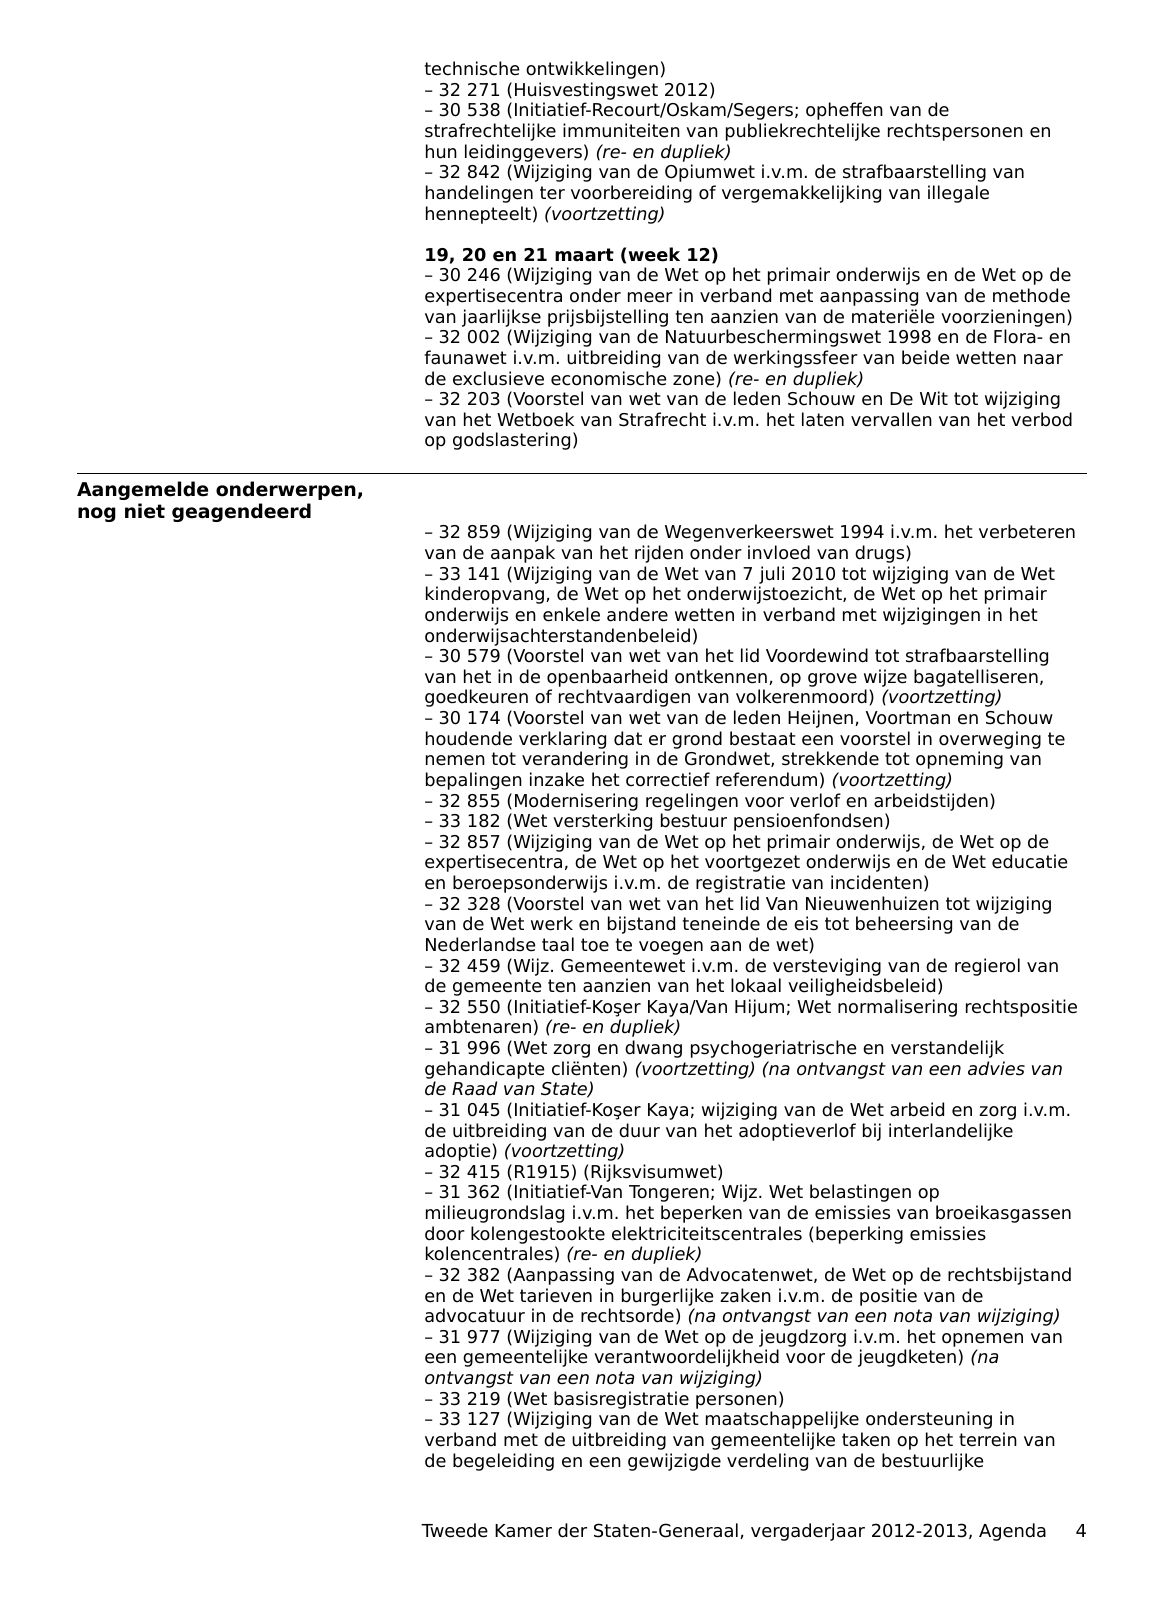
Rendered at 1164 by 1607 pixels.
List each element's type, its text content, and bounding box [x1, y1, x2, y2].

table_cell [77, 1162, 401, 1182]
table_header [418, 474, 1087, 522]
table_cell [418, 224, 1087, 245]
table_header [401, 474, 418, 522]
table_cell [401, 1183, 418, 1265]
table_cell – 32 842 (Wijziging van de Opiumwet i.v.m. de strafbaarstelling van handelingen ter voorbereiding of vergemakkelijking van illegale hennepteelt) (voortzetting) [418, 162, 1087, 224]
table_cell [77, 791, 401, 811]
table_cell [77, 564, 401, 646]
table_cell – 32 855 (Modernisering regelingen voor verlof en arbeidstijden) [418, 791, 1087, 811]
table_cell [401, 100, 418, 162]
table_cell [77, 245, 401, 265]
table_cell [77, 1183, 401, 1265]
table_cell – 33 127 (Wijziging van de Wet maatschappelijke ondersteuning in verband met de uitbreiding van gemeentelijke taken op het terrein van de begeleiding en een gewijzigde verdeling van de bestuurlijke [418, 1409, 1087, 1471]
table_cell – 30 538 (Initiatief-Recourt/Oskam/Segers; opheffen van de strafrechtelijke immuniteiten van publiekrechtelijke rechtspersonen en hun leidinggevers) (re- en dupliek) [418, 100, 1087, 162]
table_cell 19, 20 en 21 maart (week 12) [418, 245, 1087, 265]
table_cell [77, 265, 401, 327]
table_cell [77, 894, 401, 956]
table_cell – 31 045 (Initiatief-Koşer Kaya; wijziging van de Wet arbeid en zorg i.v.m. de uitbreiding van de duur van het adoptieverlof bij interlandelijke adoptie) (voortzetting) [418, 1100, 1087, 1162]
table_cell [401, 162, 418, 224]
table_cell [77, 59, 401, 80]
table_cell – 32 271 (Huisvestingswet 2012) [418, 80, 1087, 100]
table_cell – 31 996 (Wet zorg en dwang psychogeriatrische en verstandelijk gehandicapte cliënten) (voortzetting) (na ontvangst van een advies van de Raad van State) [418, 1038, 1087, 1100]
table_cell [77, 1265, 401, 1327]
table_cell [77, 1389, 401, 1409]
table_cell [401, 59, 418, 80]
table_cell – 32 859 (Wijziging van de Wegenverkeerswet 1994 i.v.m. het verbeteren van de aanpak van het rijden onder invloed van drugs) [418, 523, 1087, 564]
table_cell – 32 550 (Initiatief-Koşer Kaya/Van Hijum; Wet normalisering rechtspositie ambtenaren) (re- en dupliek) [418, 997, 1087, 1038]
table_cell [401, 1038, 418, 1100]
table_cell [401, 811, 418, 832]
table_cell – 33 182 (Wet versterking bestuur pensioenfondsen) [418, 811, 1087, 832]
table_cell [77, 811, 401, 832]
table_cell [401, 1100, 418, 1162]
table_cell [77, 327, 401, 389]
table_cell [401, 389, 418, 451]
table_cell [77, 389, 401, 451]
table_cell [401, 894, 418, 956]
table_cell [77, 162, 401, 224]
table_cell [77, 224, 401, 245]
table_cell [401, 245, 418, 265]
table_cell [401, 224, 418, 245]
table_cell [77, 646, 401, 708]
table_cell – 32 382 (Aanpassing van de Advocatenwet, de Wet op de rechtsbijstand en de Wet tarieven in burgerlijke zaken i.v.m. de positie van de advocatuur in de rechtsorde) (na ontvangst van een nota van wijziging) [418, 1265, 1087, 1327]
table_cell – 30 579 (Voorstel van wet van het lid Voordewind tot strafbaarstelling van het in de openbaarheid ontkennen, op grove wijze bagatelliseren, goedkeuren of rechtvaardigen van volkerenmoord) (voortzetting) [418, 646, 1087, 708]
table_cell technische ontwikkelingen) [418, 59, 1087, 80]
table_cell – 31 977 (Wijziging van de Wet op de jeugdzorg i.v.m. het opnemen van een gemeentelijke verantwoordelijkheid voor de jeugdketen) (na ontvangst van een nota van wijziging) [418, 1327, 1087, 1389]
table_cell [77, 80, 401, 100]
table_cell [401, 1327, 418, 1389]
table_cell [401, 708, 418, 791]
table_cell – 32 203 (Voorstel van wet van de leden Schouw en De Wit tot wijziging van het Wetboek van Strafrecht i.v.m. het laten vervallen van het verbod op godslastering) [418, 389, 1087, 451]
table_cell – 32 415 (R1915) (Rijksvisumwet) [418, 1162, 1087, 1182]
table_cell [77, 1409, 401, 1471]
table_cell [77, 100, 401, 162]
table_cell [401, 265, 418, 327]
table_cell [401, 1409, 418, 1471]
table_cell – 30 174 (Voorstel van wet van de leden Heijnen, Voortman en Schouw houdende verklaring dat er grond bestaat een voorstel in overweging te nemen tot verandering in de Grondwet, strekkende tot opneming van bepalingen inzake het correctief referendum) (voortzetting) [418, 708, 1087, 791]
table_cell [401, 564, 418, 646]
table_cell [401, 791, 418, 811]
table_cell – 30 246 (Wijziging van de Wet op het primair onderwijs en de Wet op de expertisecentra onder meer in verband met aanpassing van de methode van jaarlijkse prijsbijstelling ten aanzien van de materiële voorzieningen) [418, 265, 1087, 327]
table_cell [77, 1038, 401, 1100]
table_cell [401, 1162, 418, 1182]
table_cell – 31 362 (Initiatief-Van Tongeren; Wijz. Wet belastingen op milieugrondslag i.v.m. het beperken van de emissies van broeikasgassen door kolengestookte elektriciteitscentrales (beperking emissies kolencentrales) (re- en dupliek) [418, 1183, 1087, 1265]
table_cell [77, 708, 401, 791]
table_header Aangemelde onderwerpen, nog niet geagendeerd [77, 474, 401, 522]
table_cell [401, 646, 418, 708]
table_cell [401, 1389, 418, 1409]
table_cell [77, 956, 401, 997]
table_cell – 33 219 (Wet basisregistratie personen) [418, 1389, 1087, 1409]
table_cell [401, 997, 418, 1038]
table_cell [77, 1327, 401, 1389]
table_cell – 33 141 (Wijziging van de Wet van 7 juli 2010 tot wijziging van de Wet kinderopvang, de Wet op het onderwijstoezicht, de Wet op het primair onderwijs en enkele andere wetten in verband met wijzigingen in het onderwijsachterstandenbeleid) [418, 564, 1087, 646]
table_cell – 32 002 (Wijziging van de Natuurbeschermingswet 1998 en de Flora- en faunawet i.v.m. uitbreiding van de werkingssfeer van beide wetten naar de exclusieve economische zone) (re- en dupliek) [418, 327, 1087, 389]
table_cell [401, 80, 418, 100]
table_cell [77, 1100, 401, 1162]
table_cell [401, 1265, 418, 1327]
table_cell [77, 997, 401, 1038]
table_cell – 32 459 (Wijz. Gemeentewet i.v.m. de versteviging van de regierol van de gemeente ten aanzien van het lokaal veiligheidsbeleid) [418, 956, 1087, 997]
table_cell [401, 327, 418, 389]
table_cell [401, 523, 418, 564]
table_cell [77, 832, 401, 894]
table_cell [77, 523, 401, 564]
table_cell [401, 956, 418, 997]
table_cell – 32 328 (Voorstel van wet van het lid Van Nieuwenhuizen tot wijziging van de Wet werk en bijstand teneinde de eis tot beheersing van de Nederlandse taal toe te voegen aan de wet) [418, 894, 1087, 956]
table_cell [401, 832, 418, 894]
table_cell – 32 857 (Wijziging van de Wet op het primair onderwijs, de Wet op de expertisecentra, de Wet op het voortgezet onderwijs en de Wet educatie en beroepsonderwijs i.v.m. de registratie van incidenten) [418, 832, 1087, 894]
